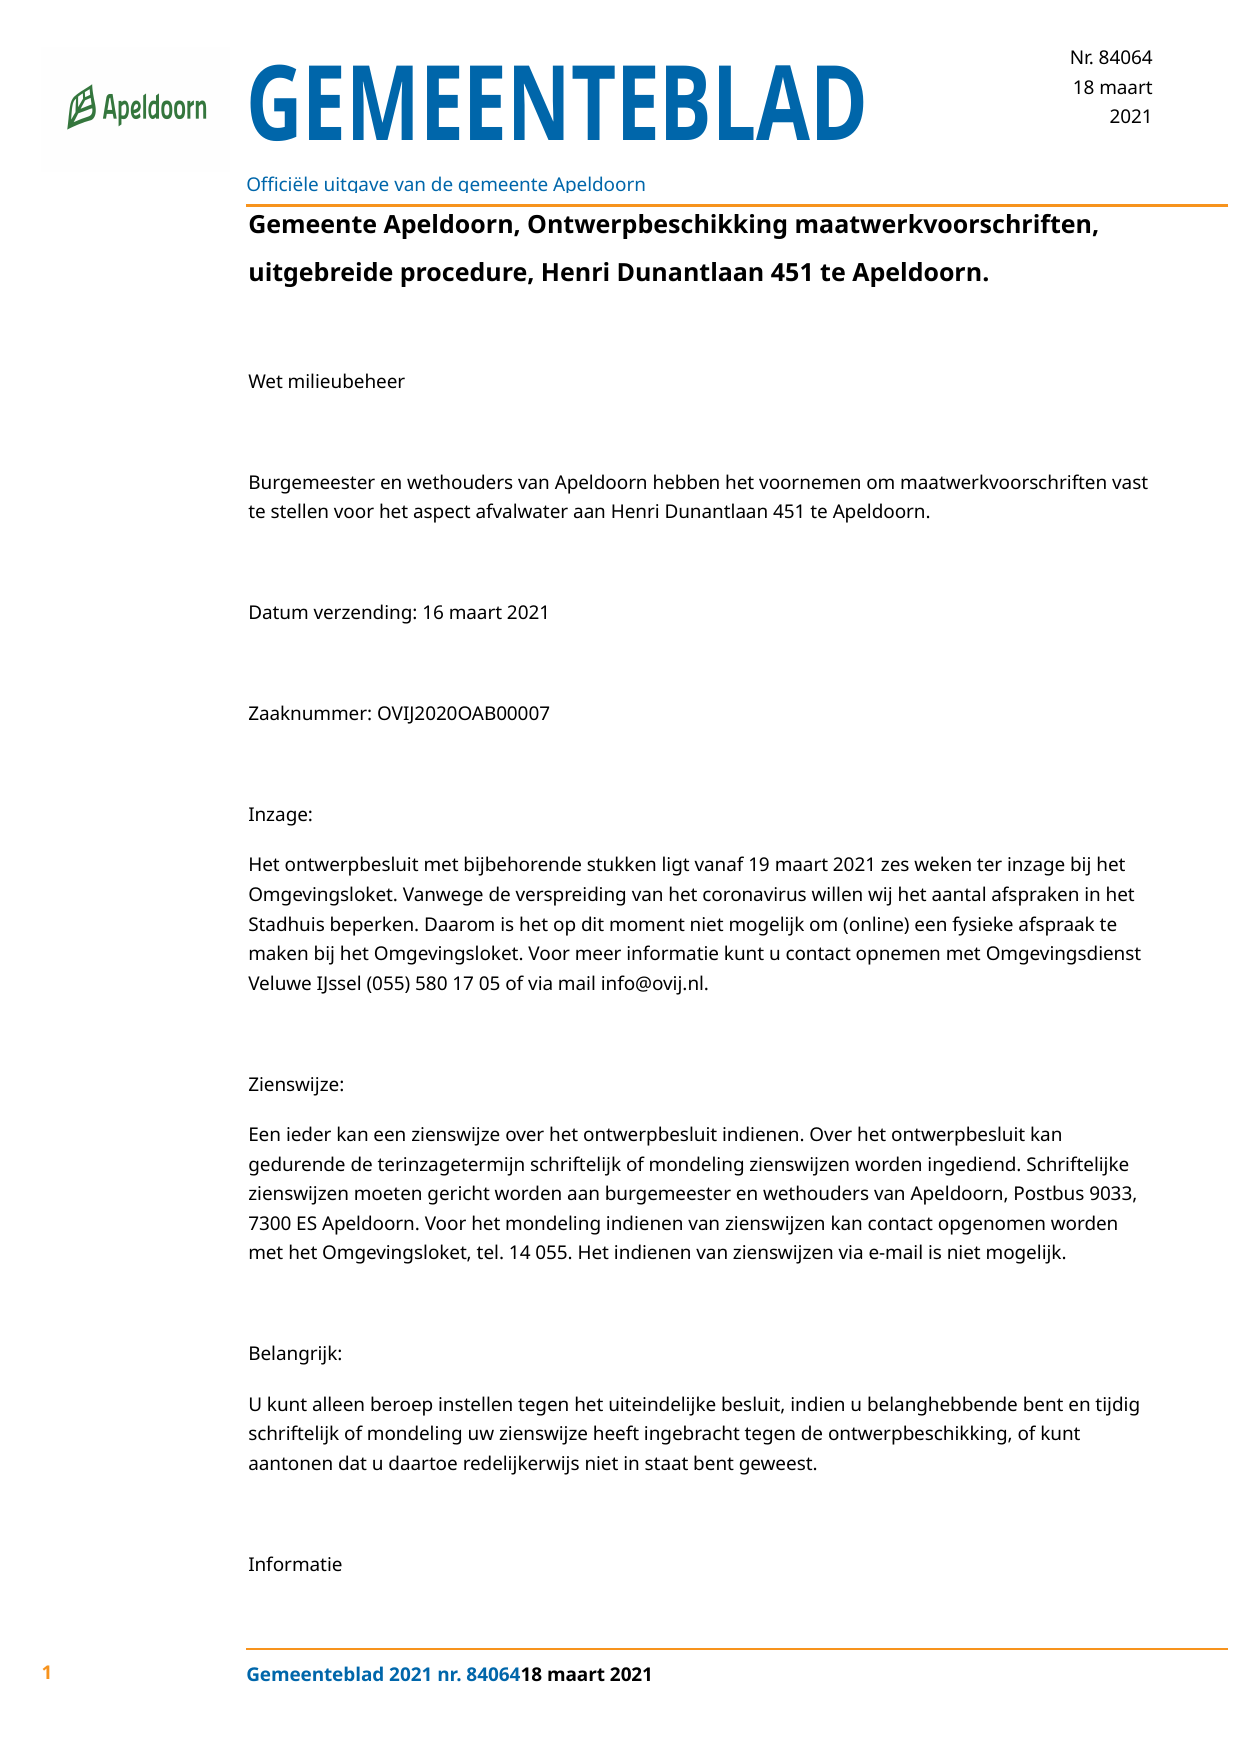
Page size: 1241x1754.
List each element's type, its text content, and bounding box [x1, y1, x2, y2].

text Inzage: [248, 801, 1152, 827]
text U kunt alleen beroep instellen tegen het uiteindelijke besluit, indien u belanghebbende bent en tijdig schriftelijk of mondeling uw zienswijze heeft ingebracht tegen de ontwerpbeschikking, of kunt aantonen dat u daartoe redelijkerwijs niet in staat bent geweest. [248, 1391, 1152, 1476]
text Zaaknummer: OVIJ2020OAB00007 [248, 700, 1152, 726]
text Wet milieubeheer [248, 368, 1152, 394]
text Burgemeester en wethouders van Apeldoorn hebben het voornemen om maatwerkvoorschriften vast te stellen voor het aspect afvalwater aan Henri Dunantlaan 451 te Apeldoorn. [248, 469, 1152, 524]
text Een ieder kan een zienswijze over het ontwerpbesluit indienen. Over het ontwerpbesluit kan gedurende de terinzagetermijn schriftelijk of mondeling zienswijzen worden ingediend. Schriftelijke zienswijzen moeten gericht worden aan burgemeester en wethouders van Apeldoorn, Postbus 9033, 7300 ES Apeldoorn. Voor het mondeling indienen van zienswijzen kan contact opgenomen worden met het Omgevingsloket, tel. 14 055. Het indienen van zienswijzen via e-mail is niet mogelijk. [248, 1121, 1152, 1265]
text Datum verzending: 16 maart 2021 [248, 599, 1152, 625]
text Belangrijk: [248, 1340, 1152, 1366]
picture [41, 47, 231, 172]
text Zienswijze: [248, 1071, 1152, 1097]
text Informatie [248, 1551, 1152, 1577]
text Gemeente Apeldoorn, Ontwerpbeschikking maatwerkvoorschriften, uitgebreide procedure, Henri Dunantlaan 451 te Apeldoorn. [248, 207, 1152, 288]
text Het ontwerpbesluit met bijbehorende stukken ligt vanaf 19 maart 2021 zes weken ter inzage bij het Omgevingsloket. Vanwege de verspreiding van het coronavirus willen wij het aantal afspraken in het Stadhuis beperken. Daarom is het op dit moment niet mogelijk om (online) een fysieke afspraak te maken bij het Omgevingsloket. Voor meer informatie kunt u contact opnemen met Omgevingsdienst Veluwe IJssel (055) 580 17 05 of via mail info@ovij.nl. [248, 852, 1152, 996]
